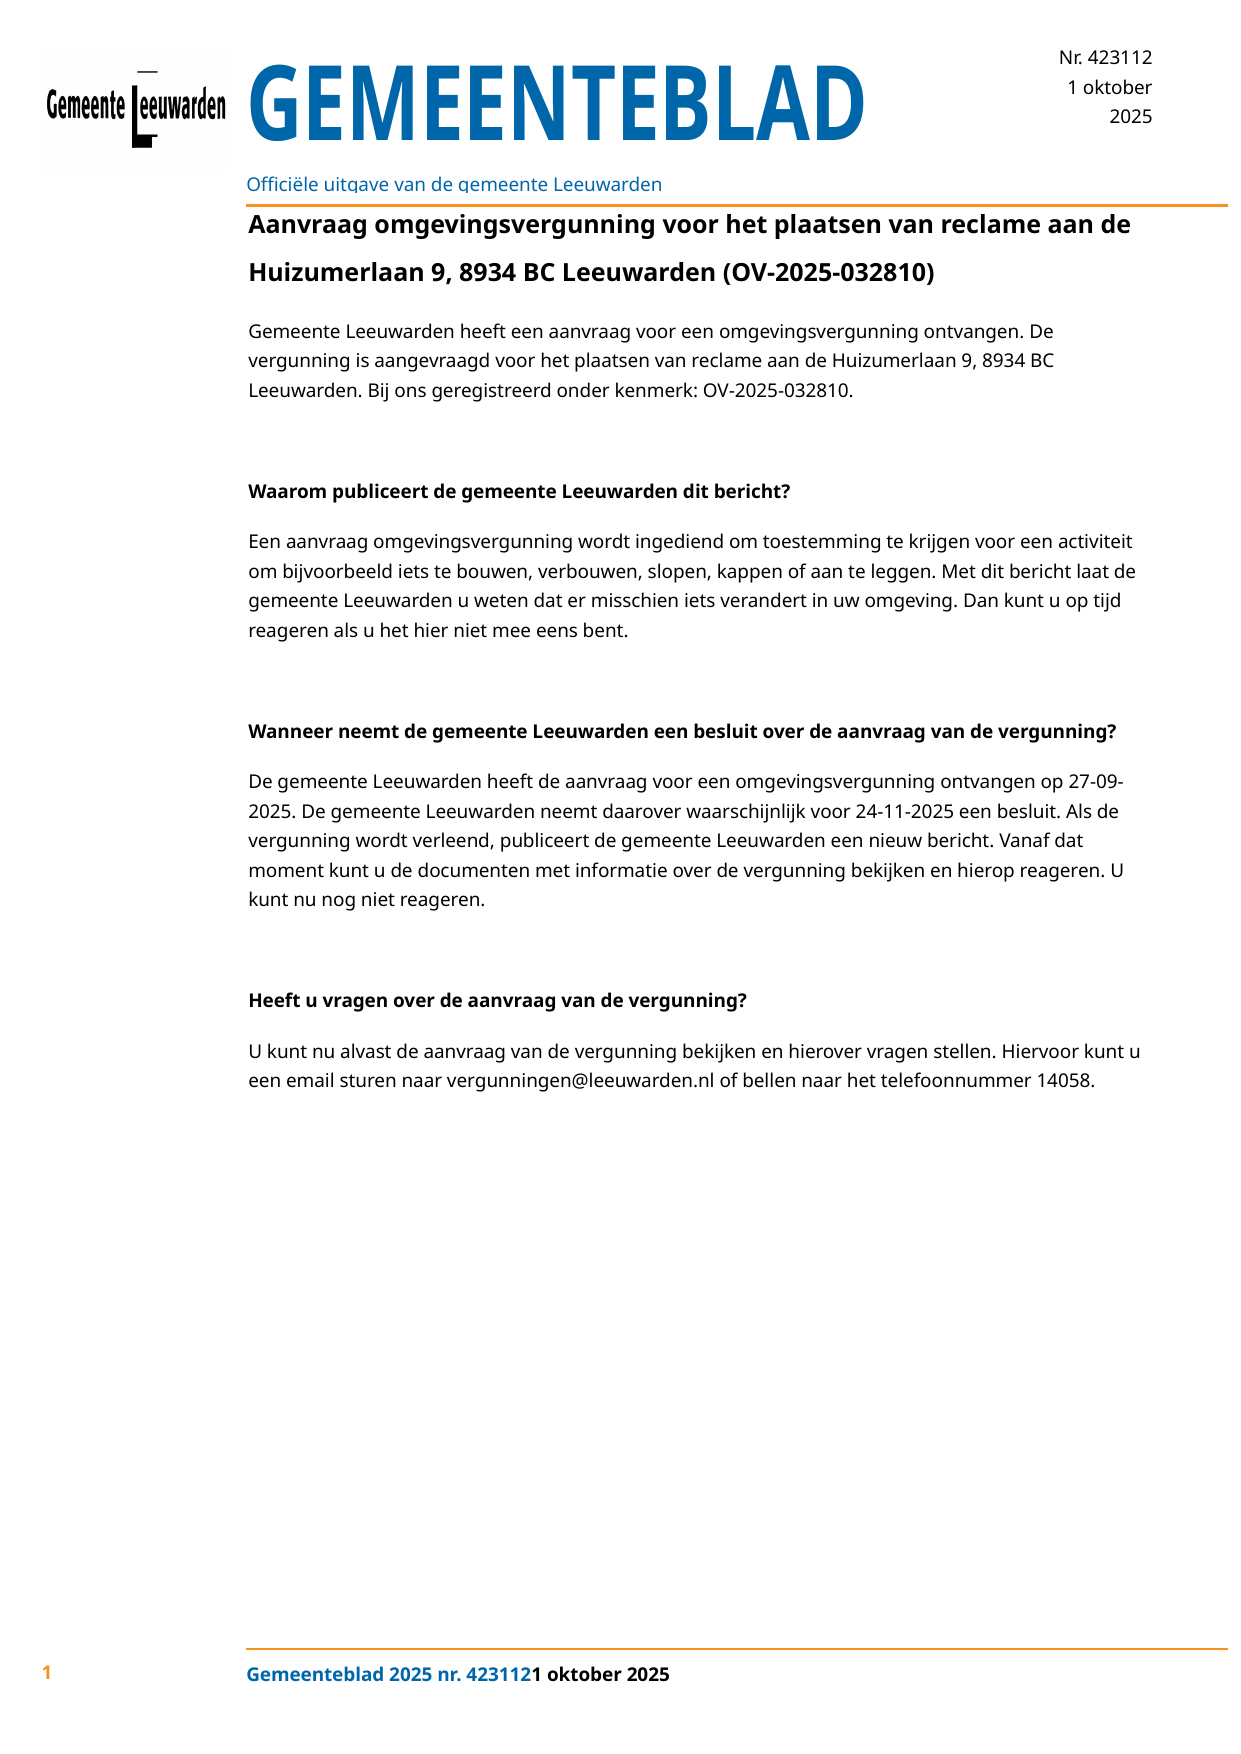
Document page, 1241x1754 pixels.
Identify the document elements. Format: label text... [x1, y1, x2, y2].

text U kunt nu alvast de aanvraag van de vergunning bekijken en hierover vragen stellen. Hiervoor kunt u een email sturen naar vergunningen@leeuwarden.nl of bellen naar het telefoonnummer 14058. [248, 1038, 1152, 1093]
text Gemeente Leeuwarden heeft een aanvraag voor een omgevingsvergunning ontvangen. De vergunning is aangevraagd voor het plaatsen van reclame aan de Huizumerlaan 9, 8934 BC Leeuwarden. Bij ons geregistreerd onder kenmerk: OV-2025-032810. [248, 318, 1152, 403]
text Aanvraag omgevingsvergunning voor het plaatsen van reclame aan de Huizumerlaan 9, 8934 BC Leeuwarden (OV-2025-032810) [248, 207, 1152, 288]
text Een aanvraag omgevingsvergunning wordt ingediend om toestemming te krijgen voor een activiteit om bijvoorbeeld iets te bouwen, verbouwen, slopen, kappen of aan te leggen. Met dit bericht laat de gemeente Leeuwarden u weten dat er misschien iets verandert in uw omgeving. Dan kunt u op tijd reageren als u het hier niet mee eens bent. [248, 528, 1152, 643]
text Wanneer neemt de gemeente Leeuwarden een besluit over de aanvraag van de vergunning? [248, 718, 1152, 744]
picture [41, 47, 231, 172]
text Waarom publiceert de gemeente Leeuwarden dit bericht? [248, 478, 1152, 504]
text De gemeente Leeuwarden heeft de aanvraag voor een omgevingsvergunning ontvangen op 27-09-2025. De gemeente Leeuwarden neemt daarover waarschijnlijk voor 24-11-2025 een besluit. Als de vergunning wordt verleend, publiceert de gemeente Leeuwarden een nieuw bericht. Vanaf dat moment kunt u de documenten met informatie over de vergunning bekijken en hierop reageren. U kunt nu nog niet reageren. [248, 768, 1152, 912]
text Heeft u vragen over de aanvraag van de vergunning? [248, 987, 1152, 1013]
